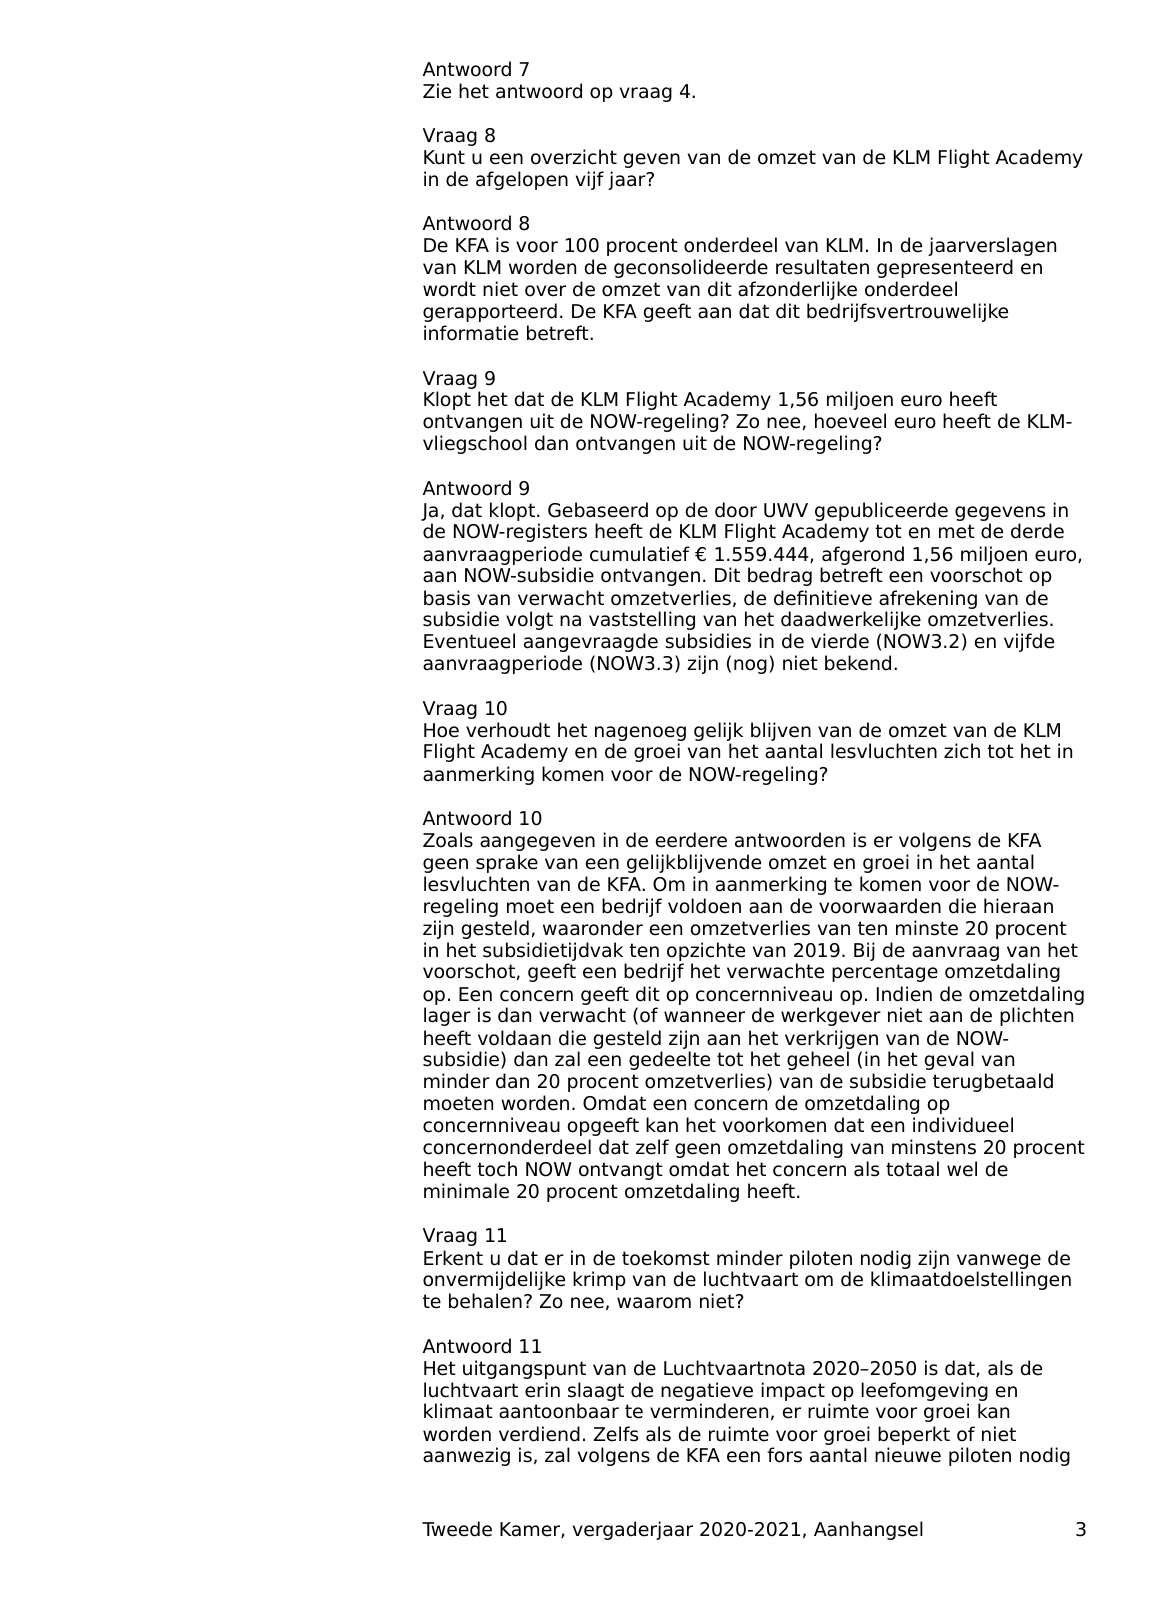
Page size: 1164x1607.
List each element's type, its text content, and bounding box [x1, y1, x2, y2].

text Vraag 9 [422, 367, 1087, 389]
text Hoe verhoudt het nagenoeg gelijk blijven van de omzet van de KLM Flight Academy en de groei van het aantal lesvluchten zich tot het in aanmerking komen voor de NOW-regeling? [422, 719, 1087, 785]
text Vraag 11 [422, 1225, 1087, 1247]
text Kunt u een overzicht geven van de omzet van de KLM Flight Academy in de afgelopen vijf jaar? [422, 147, 1087, 191]
text Zie het antwoord op vraag 4. [422, 81, 1087, 103]
text Vraag 8 [422, 125, 1087, 147]
text Vraag 10 [422, 697, 1087, 719]
text Antwoord 10 [422, 808, 1087, 829]
text Zoals aangegeven in de eerdere antwoorden is er volgens de KFA geen sprake van een gelijkblijvende omzet en groei in het aantal lesvluchten van de KFA. Om in aanmerking te komen voor de NOW-regeling moet een bedrijf voldoen aan de voorwaarden die hieraan zijn gesteld, waaronder een omzetverlies van ten minste 20 procent in het subsidietijdvak ten opzichte van 2019. Bij de aanvraag van het voorschot, geeft een bedrijf het verwachte percentage omzetdaling op. Een concern geeft dit op concernniveau op. Indien de omzetdaling lager is dan verwacht (of wanneer de werkgever niet aan de plichten heeft voldaan die gesteld zijn aan het verkrijgen van de NOW-subsidie) dan zal een gedeelte tot het geheel (in het geval van minder dan 20 procent omzetverlies) van de subsidie terugbetaald moeten worden. Omdat een concern de omzetdaling op concernniveau opgeeft kan het voorkomen dat een individueel concernonderdeel dat zelf geen omzetdaling van minstens 20 procent heeft toch NOW ontvangt omdat het concern als totaal wel de minimale 20 procent omzetdaling heeft. [422, 829, 1087, 1203]
text Klopt het dat de KLM Flight Academy 1,56 miljoen euro heeft ontvangen uit de NOW-regeling? Zo nee, hoeveel euro heeft de KLM-vliegschool dan ontvangen uit de NOW-regeling? [422, 389, 1087, 455]
text De KFA is voor 100 procent onderdeel van KLM. In de jaarverslagen van KLM worden de geconsolideerde resultaten gepresenteerd en wordt niet over de omzet van dit afzonderlijke onderdeel gerapporteerd. De KFA geeft aan dat dit bedrijfsvertrouwelijke informatie betreft. [422, 235, 1087, 345]
text Het uitgangspunt van de Luchtvaartnota 2020–2050 is dat, als de luchtvaart erin slaagt de negatieve impact op leefomgeving en klimaat aantoonbaar te verminderen, er ruimte voor groei kan worden verdiend. Zelfs als de ruimte voor groei beperkt of niet aanwezig is, zal volgens de KFA een fors aantal nieuwe piloten nodig [422, 1357, 1087, 1467]
text Antwoord 9 [422, 477, 1087, 499]
text Antwoord 8 [422, 213, 1087, 235]
text Ja, dat klopt. Gebaseerd op de door UWV gepubliceerde gegevens in de NOW-registers heeft de KLM Flight Academy tot en met de derde aanvraagperiode cumulatief € 1.559.444, afgerond 1,56 miljoen euro, aan NOW-subsidie ontvangen. Dit bedrag betreft een voorschot op basis van verwacht omzetverlies, de definitieve afrekening van de subsidie volgt na vaststelling van het daadwerkelijke omzetverlies. Eventueel aangevraagde subsidies in de vierde (NOW3.2) en vijfde aanvraagperiode (NOW3.3) zijn (nog) niet bekend. [422, 499, 1087, 675]
text Antwoord 11 [422, 1336, 1087, 1357]
text Erkent u dat er in de toekomst minder piloten nodig zijn vanwege de onvermijdelijke krimp van de luchtvaart om de klimaatdoelstellingen te behalen? Zo nee, waarom niet? [422, 1247, 1087, 1313]
text Antwoord 7 [422, 59, 1087, 81]
